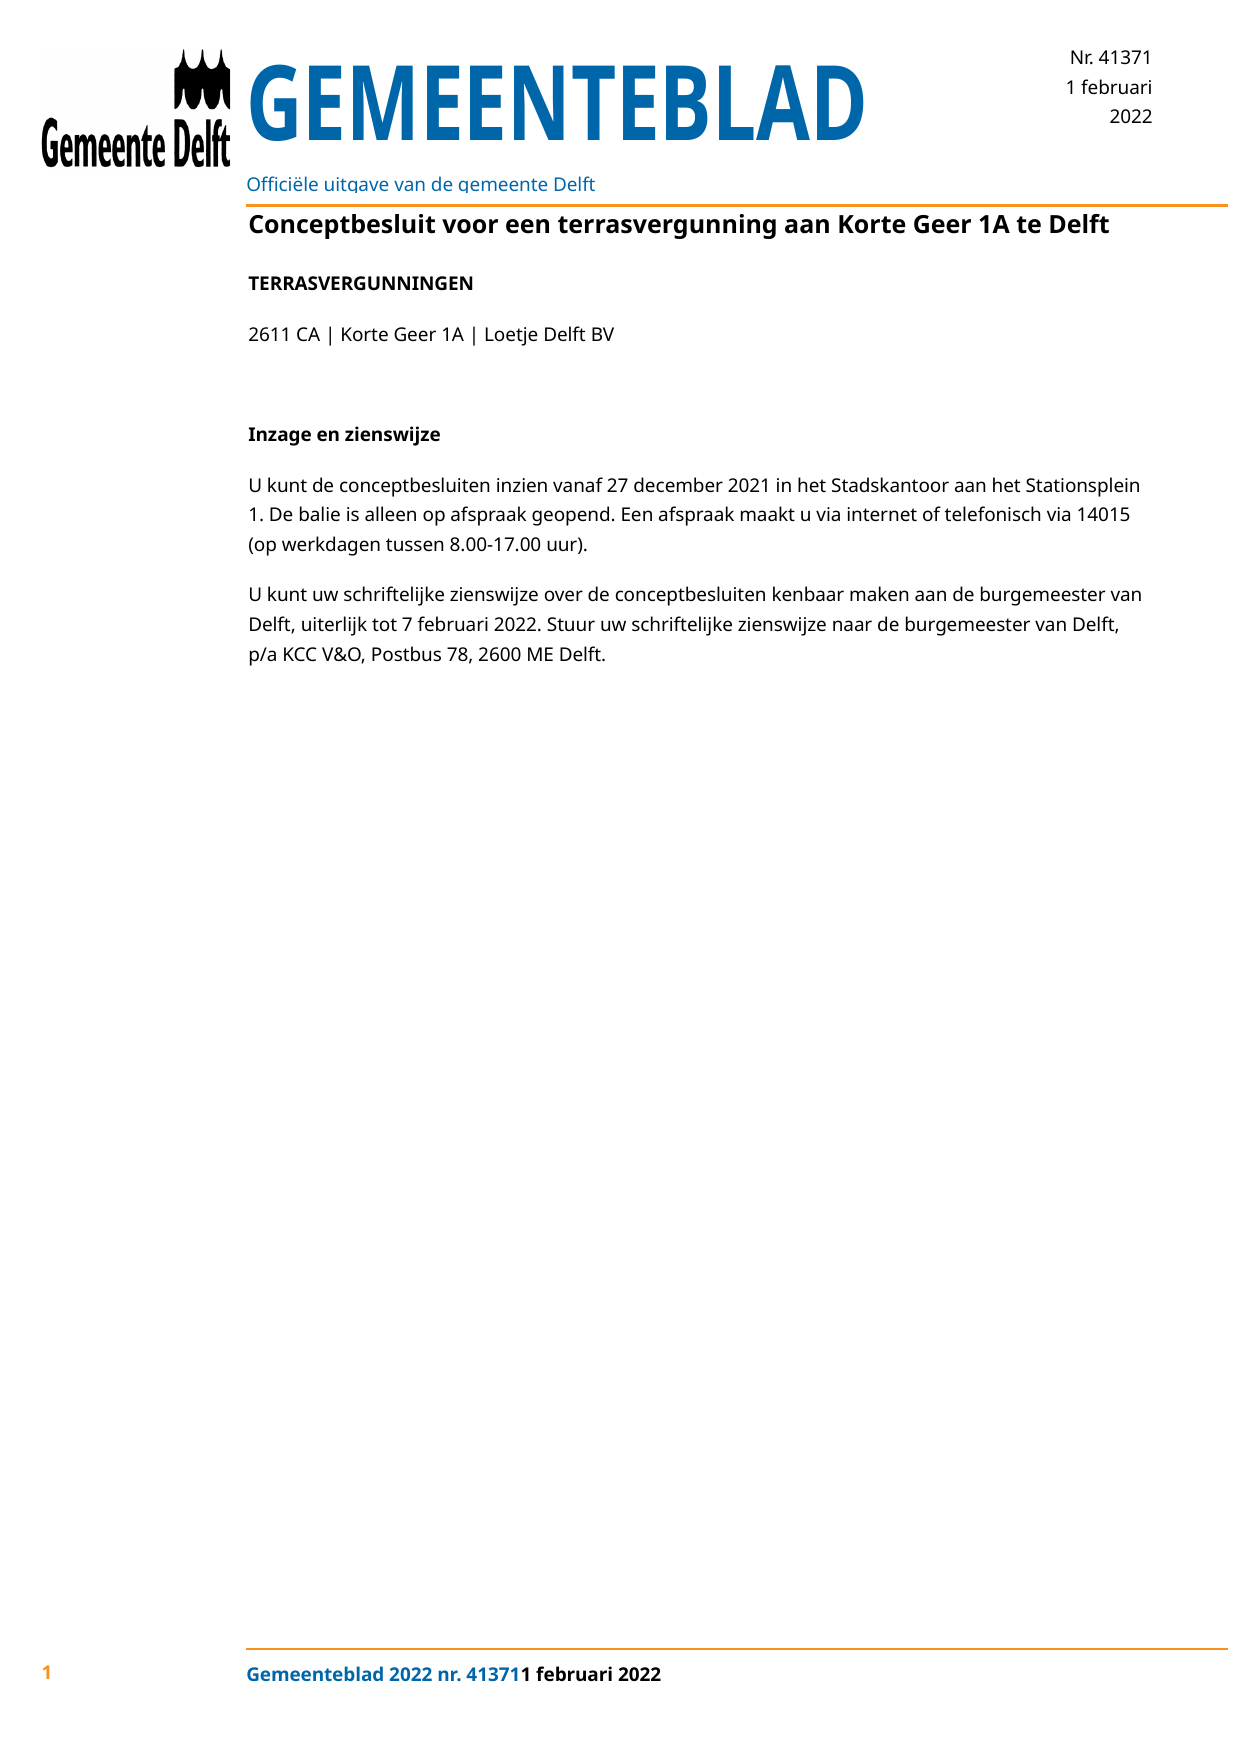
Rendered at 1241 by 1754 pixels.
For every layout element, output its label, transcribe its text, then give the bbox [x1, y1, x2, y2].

text Inzage en zienswijze [248, 422, 1152, 447]
text TERRASVERGUNNINGEN [248, 270, 1152, 296]
text Conceptbesluit voor een terrasvergunning aan Korte Geer 1A te Delft [248, 207, 1152, 241]
text 2611 CA | Korte Geer 1A | Loetje Delft BV [248, 321, 1152, 346]
text U kunt uw schriftelijke zienswijze over de conceptbesluiten kenbaar maken aan de burgemeester van Delft, uiterlijk tot 7 februari 2022. Stuur uw schriftelijke zienswijze naar de burgemeester van Delft, p/a KCC V&O, Postbus 78, 2600 ME Delft. [248, 582, 1152, 666]
picture [41, 47, 231, 172]
text U kunt de conceptbesluiten inzien vanaf 27 december 2021 in het Stadskantoor aan het Stationsplein 1. De balie is alleen op afspraak geopend. Een afspraak maakt u via internet of telefonisch via 14015 (op werkdagen tussen 8.00-17.00 uur). [248, 472, 1152, 557]
